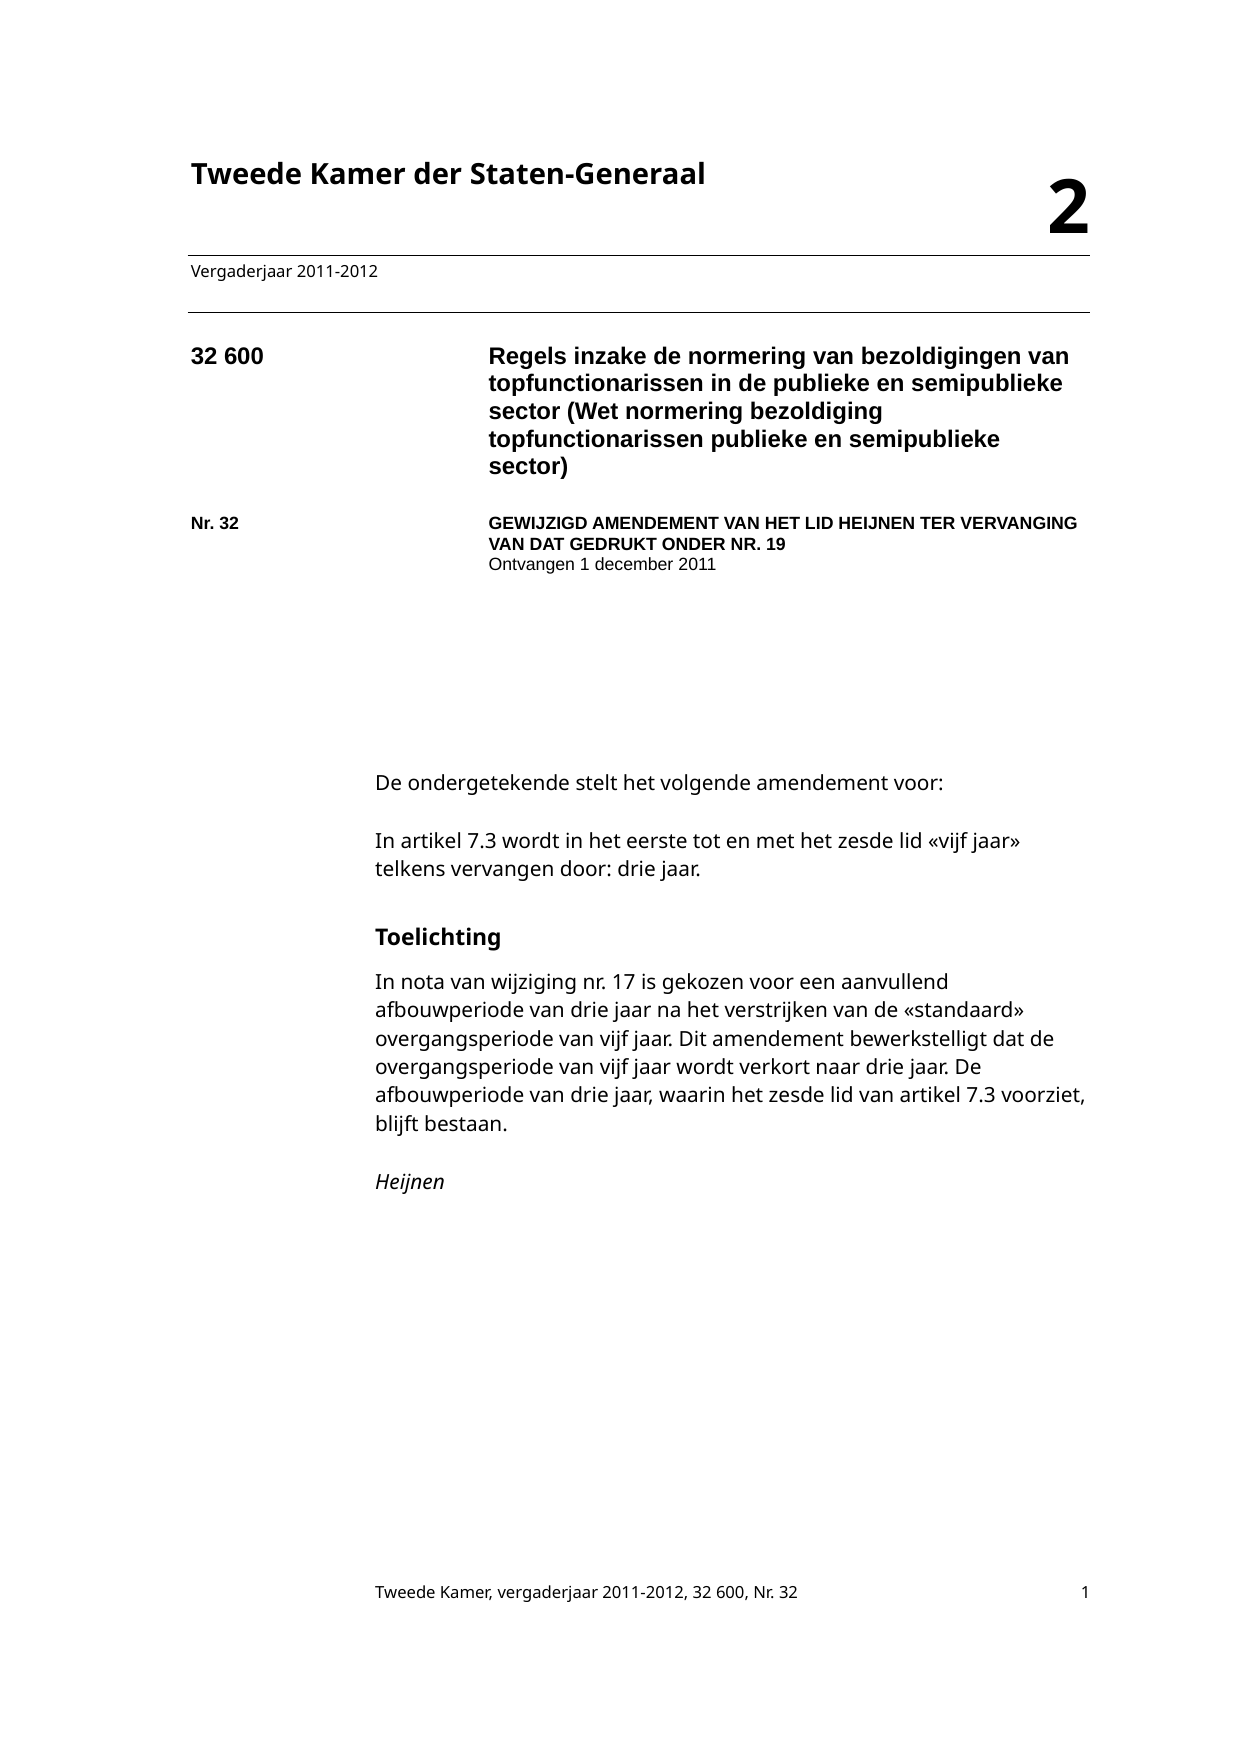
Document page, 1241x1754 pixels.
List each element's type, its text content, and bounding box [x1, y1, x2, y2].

table_cell Vergaderjaar 2011-2012 [188, 256, 485, 312]
text Heijnen [375, 1167, 1090, 1196]
text In nota van wijziging nr. 17 is gekozen voor een aanvullend afbouwperiode van drie jaar na het verstrijken van de «standaard» overgangsperiode van vijf jaar. Dit amendement bewerkstelligt dat de overgangsperiode van vijf jaar wordt verkort naar drie jaar. De afbouwperiode van drie jaar, waarin het zesde lid van artikel 7.3 voorziet, blijft bestaan. [375, 967, 1090, 1137]
text In artikel 7.3 wordt in het eerste tot en met het zesde lid «vijf jaar» telkens vervangen door: drie jaar. [375, 826, 1090, 883]
table_cell Nr. 32 [188, 510, 485, 649]
table_cell GEWIJZIGD AMENDEMENT VAN HET LID HEIJNEN TER VERVANGING VAN DAT GEDRUKT ONDER NR. 19 Ontvangen 1 december 2011 [485, 510, 1090, 649]
table_cell [485, 313, 1090, 339]
subtitle Toelichting [375, 921, 1090, 952]
table_cell Regels inzake de normering van bezoldigingen van topfunctionarissen in de publieke en semipublieke sector (Wet normering bezoldiging topfunctionarissen publieke en semipublieke sector) [485, 339, 1090, 510]
table_header Tweede Kamer der Staten-Generaal [188, 150, 909, 255]
text De ondergetekende stelt het volgende amendement voor: [375, 768, 1090, 796]
table_cell [188, 313, 485, 339]
table_header 2 [910, 150, 1090, 255]
table_cell 32 600 [188, 339, 485, 510]
table_cell [485, 256, 1090, 312]
